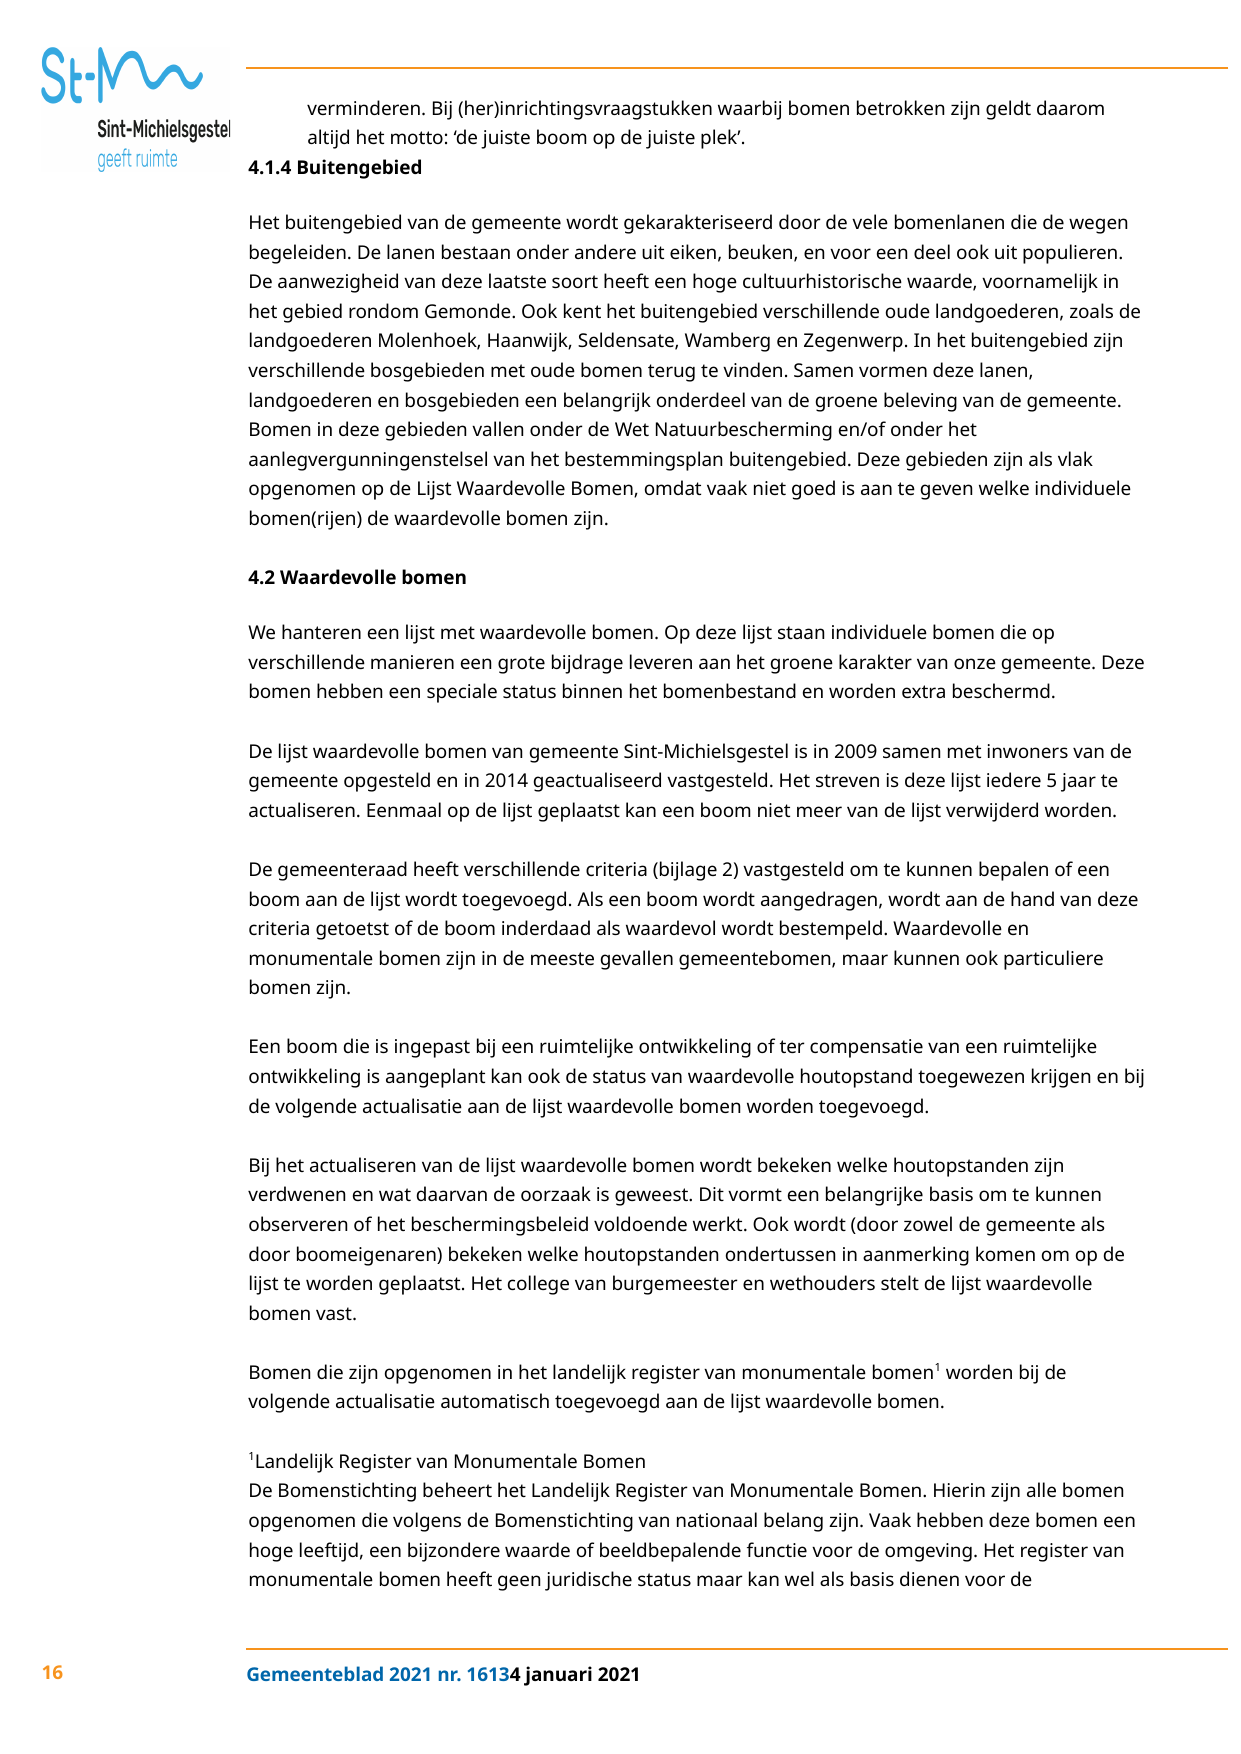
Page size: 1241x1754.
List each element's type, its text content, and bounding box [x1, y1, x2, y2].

table_header 1Landelijk Register van Monumentale Bomen De Bomenstichting beheert het Landelijk Register van Monumentale Bomen. Hierin zijn alle bomen opgenomen die volgens de Bomenstichting van nationaal belang zijn. Vaak hebben deze bomen een hoge leeftijd, een bijzondere waarde of beeldbepalende functie voor de omgeving. Het register van monumentale bomen heeft geen juridische status maar kan wel als basis dienen voor de [248, 1448, 1152, 1592]
text Bij het actualiseren van de lijst waardevolle bomen wordt bekeken welke houtopstanden zijn verdwenen en wat daarvan de oorzaak is geweest. Dit vormt een belangrijke basis om te kunnen observeren of het beschermingsbeleid voldoende werkt. Ook wordt (door zowel de gemeente als door boomeigenaren) bekeken welke houtopstanden ondertussen in aanmerking komen om op de lijst te worden geplaatst. Het college van burgemeester en wethouders stelt de lijst waardevolle bomen vast. [248, 1152, 1152, 1326]
text We hanteren een lijst met waardevolle bomen. Op deze lijst staan individuele bomen die op verschillende manieren een grote bijdrage leveren aan het groene karakter van onze gemeente. Deze bomen hebben een speciale status binnen het bomenbestand en worden extra beschermd. [248, 619, 1152, 704]
text Bomen die zijn opgenomen in het landelijk register van monumentale bomen1 worden bij de volgende actualisatie automatisch toegevoegd aan de lijst waardevolle bomen. [248, 1359, 1152, 1414]
picture [41, 47, 231, 172]
text 4.2 Waardevolle bomen [248, 564, 1152, 590]
list verminderen. Bij (her)inrichtingsvraagstukken waarbij bomen betrokken zijn geldt daarom altijd het motto: ‘de juiste boom op de juiste plek’. [248, 95, 1152, 150]
text Een boom die is ingepast bij een ruimtelijke ontwikkeling of ter compensatie van een ruimtelijke ontwikkeling is aangeplant kan ook de status van waardevolle houtopstand toegewezen krijgen en bij de volgende actualisatie aan de lijst waardevolle bomen worden toegevoegd. [248, 1034, 1152, 1119]
text 4.1.4 Buitengebied [248, 154, 1152, 180]
text De lijst waardevolle bomen van gemeente Sint-Michielsgestel is in 2009 samen met inwoners van de gemeente opgesteld en in 2014 geactualiseerd vastgesteld. Het streven is deze lijst iedere 5 jaar te actualiseren. Eenmaal op de lijst geplaatst kan een boom niet meer van de lijst verwijderd worden. [248, 738, 1152, 823]
text De gemeenteraad heeft verschillende criteria (bijlage 2) vastgesteld om te kunnen bepalen of een boom aan de lijst wordt toegevoegd. Als een boom wordt aangedragen, wordt aan de hand van deze criteria getoetst of de boom inderdaad als waardevol wordt bestempeld. Waardevolle en monumentale bomen zijn in de meeste gevallen gemeentebomen, maar kunnen ook particuliere bomen zijn. [248, 856, 1152, 1000]
text Het buitengebied van de gemeente wordt gekarakteriseerd door de vele bomenlanen die de wegen begeleiden. De lanen bestaan onder andere uit eiken, beuken, en voor een deel ook uit populieren. De aanwezigheid van deze laatste soort heeft een hoge cultuurhistorische waarde, voornamelijk in het gebied rondom Gemonde. Ook kent het buitengebied verschillende oude landgoederen, zoals de landgoederen Molenhoek, Haanwijk, Seldensate, Wamberg en Zegenwerp. In het buitengebied zijn verschillende bosgebieden met oude bomen terug te vinden. Samen vormen deze lanen, landgoederen en bosgebieden een belangrijk onderdeel van de groene beleving van de gemeente. Bomen in deze gebieden vallen onder de Wet Natuurbescherming en/of onder het aanlegvergunningenstelsel van het bestemmingsplan buitengebied. Deze gebieden zijn als vlak opgenomen op de Lijst Waardevolle Bomen, omdat vaak niet goed is aan te geven welke individuele bomen(rijen) de waardevolle bomen zijn. [248, 209, 1152, 531]
